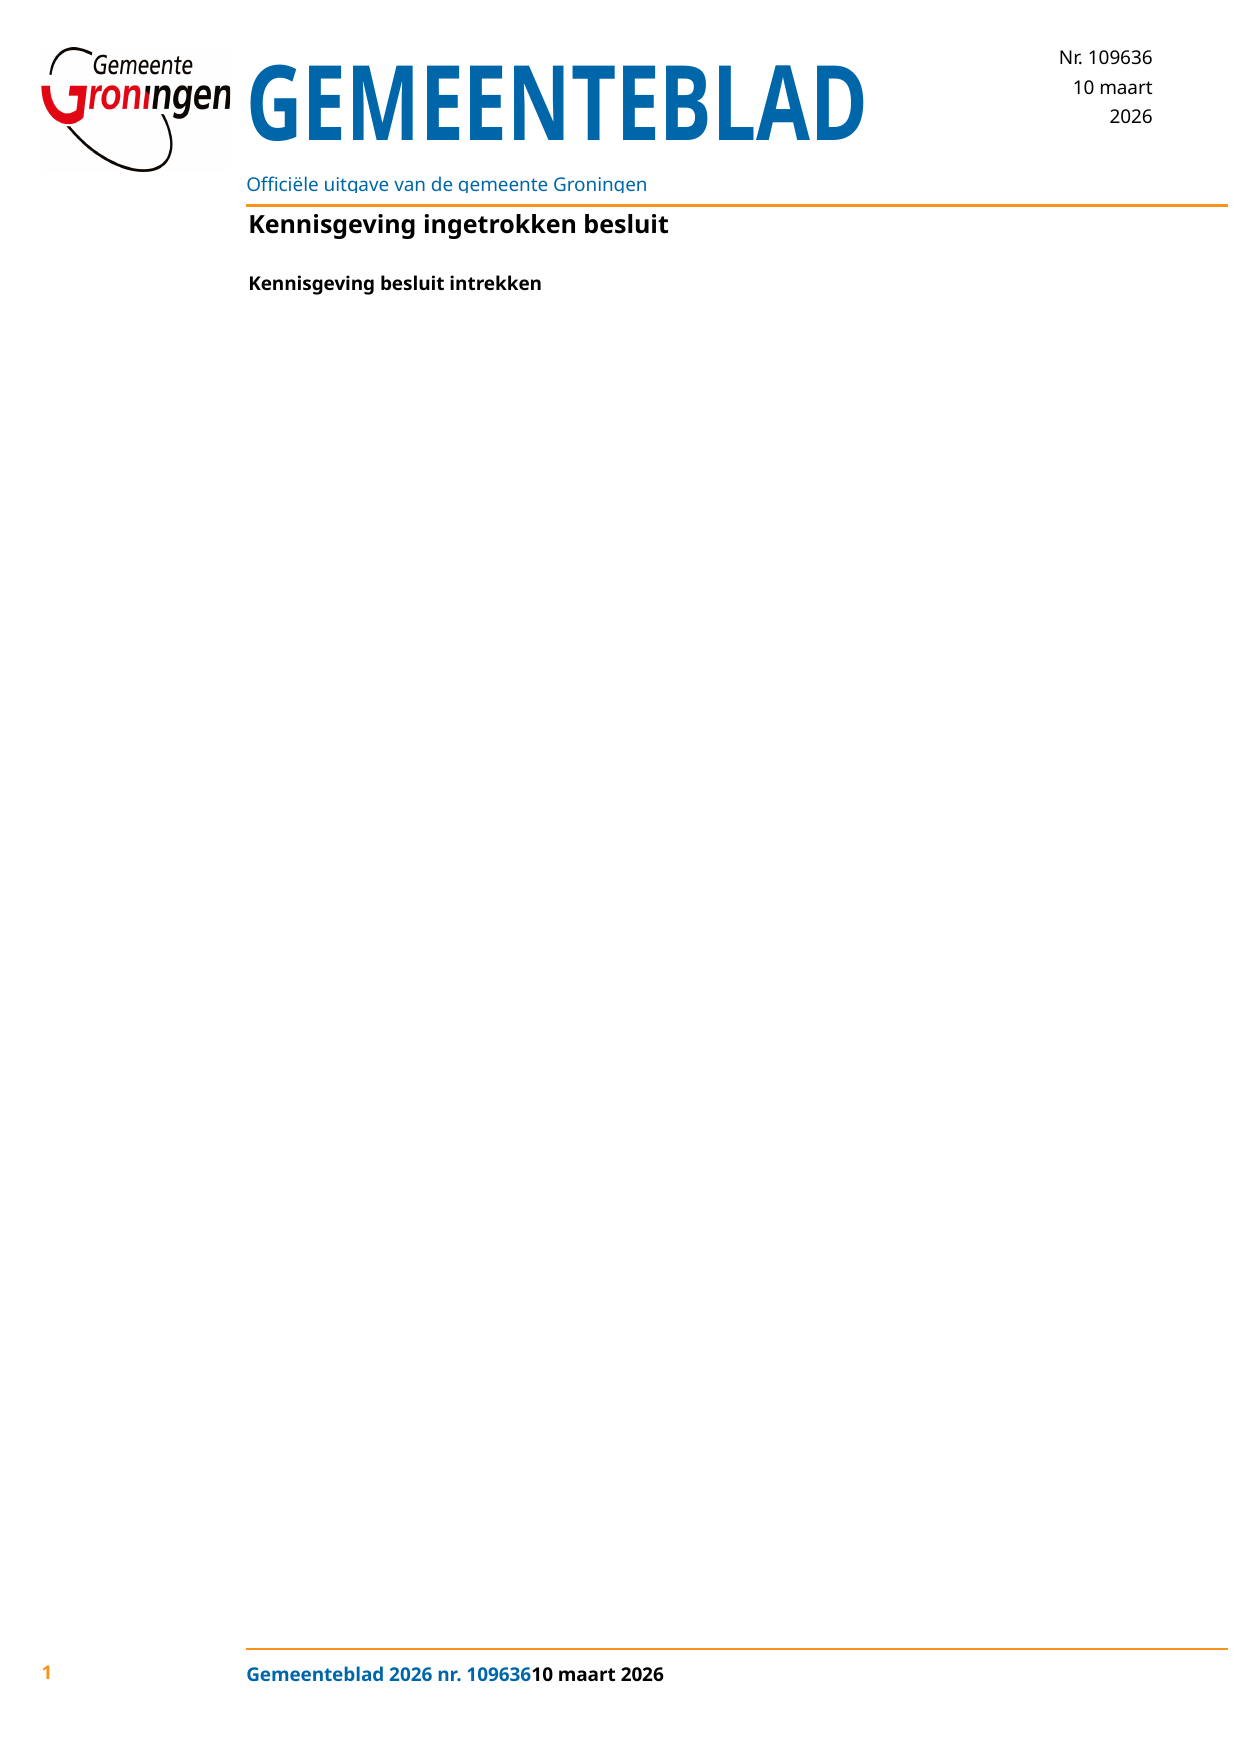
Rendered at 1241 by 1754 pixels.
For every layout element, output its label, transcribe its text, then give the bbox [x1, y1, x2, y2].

text Kennisgeving ingetrokken besluit [248, 207, 1152, 241]
text Kennisgeving besluit intrekken [248, 270, 1152, 296]
picture [41, 47, 231, 172]
